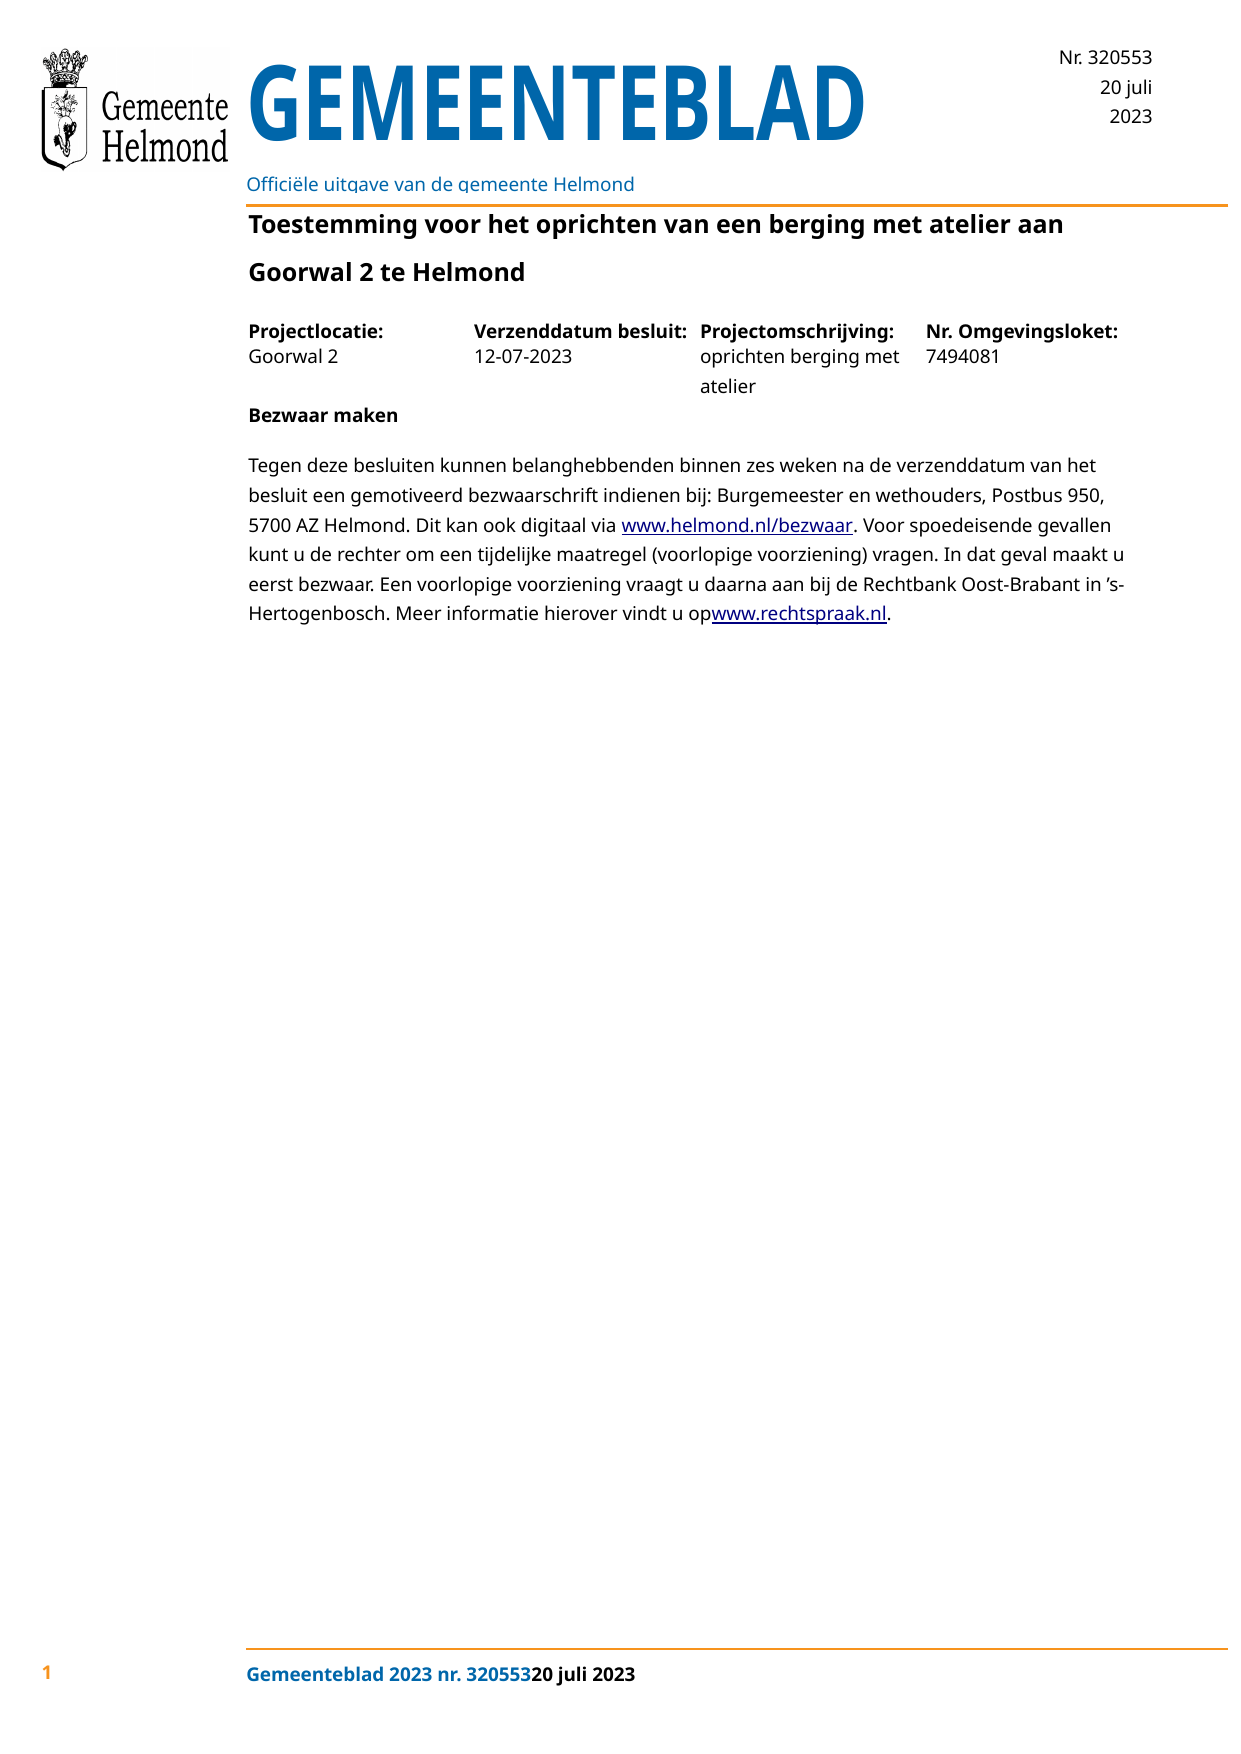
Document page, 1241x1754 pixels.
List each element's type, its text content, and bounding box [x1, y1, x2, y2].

table_header Verzenddatum besluit: [474, 318, 700, 344]
table_header Projectomschrijving: [700, 318, 926, 344]
text Toestemming voor het oprichten van een berging met atelier aan Goorwal 2 te Helmond [248, 207, 1152, 288]
table_header Projectlocatie: [248, 318, 474, 344]
text Bezwaar maken [248, 402, 1152, 428]
table_cell oprichten berging met atelier [700, 344, 926, 399]
table_header Nr. Omgevingsloket: [926, 318, 1152, 344]
table_cell 12-07-2023 [474, 344, 700, 399]
table_cell 7494081 [926, 344, 1152, 399]
picture [41, 47, 231, 172]
table_cell Goorwal 2 [248, 344, 474, 399]
text Tegen deze besluiten kunnen belanghebbenden binnen zes weken na de verzenddatum van het besluit een gemotiveerd bezwaarschrift indienen bij: Burgemeester en wethouders, Postbus 950, 5700 AZ Helmond. Dit kan ook digitaal via www.helmond.nl/bezwaar. Voor spoedeisende gevallen kunt u de rechter om een tijdelijke maatregel (voorlopige voorziening) vragen. In dat geval maakt u eerst bezwaar. Een voorlopige voorziening vraagt u daarna aan bij de Rechtbank Oost-Brabant in ’s-Hertogenbosch. Meer informatie hierover vindt u opwww.rechtspraak.nl. [248, 453, 1152, 626]
